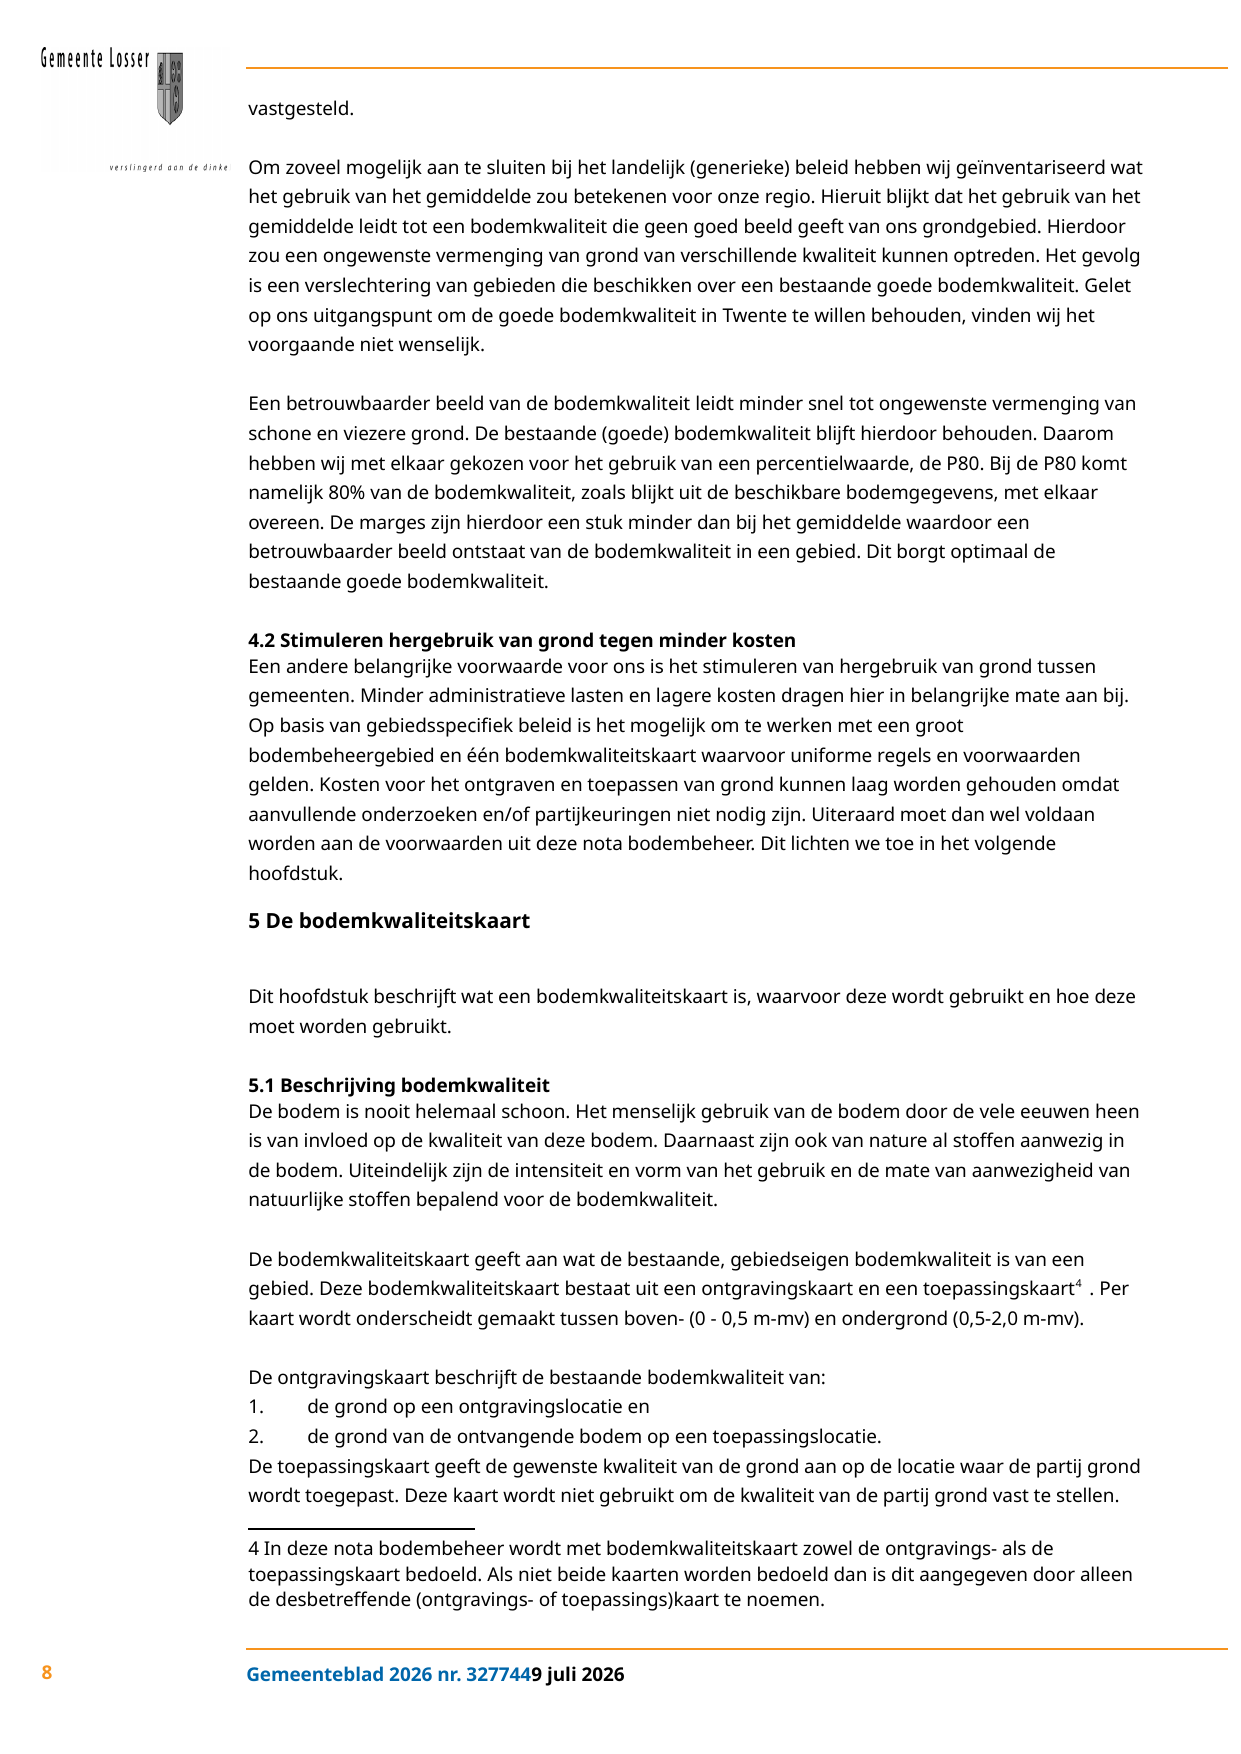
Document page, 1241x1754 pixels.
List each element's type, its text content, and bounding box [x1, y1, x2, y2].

text De bodemkwaliteitskaart geeft aan wat de bestaande, gebiedseigen bodemkwaliteit is van een gebied. Deze bodemkwaliteitskaart bestaat uit een ontgravingskaart en een toepassingskaart . Per kaart wordt onderscheidt gemaakt tussen boven- (0 - 0,5 m-mv) en ondergrond (0,5-2,0 m-mv). [248, 1246, 1152, 1331]
text In deze nota bodembeheer wordt met bodemkwaliteitskaart zowel de ontgravings- als de toepassingskaart bedoeld. Als niet beide kaarten worden bedoeld dan is dit aangegeven door alleen de desbetreffende (ontgravings- of toepassings)kaart te noemen. [248, 1535, 1152, 1612]
text 5.1 Beschrijving bodemkwaliteit [248, 1072, 1152, 1098]
text Een betrouwbaarder beeld van de bodemkwaliteit leidt minder snel tot ongewenste vermenging van schone en viezere grond. De bestaande (goede) bodemkwaliteit blijft hierdoor behouden. Daarom hebben wij met elkaar gekozen voor het gebruik van een percentielwaarde, de P80. Bij de P80 komt namelijk 80% van de bodemkwaliteit, zoals blijkt uit de beschikbare bodemgegevens, met elkaar overeen. De marges zijn hierdoor een stuk minder dan bij het gemiddelde waardoor een betrouwbaarder beeld ontstaat van de bodemkwaliteit in een gebied. Dit borgt optimaal de bestaande goede bodemkwaliteit. [248, 391, 1152, 594]
list de grond van de ontvangende bodem op een toepassingslocatie. [248, 1423, 1152, 1449]
list de grond op een ontgravingslocatie en [248, 1394, 1152, 1419]
text Om zoveel mogelijk aan te sluiten bij het landelijk (generieke) beleid hebben wij geïnventariseerd wat het gebruik van het gemiddelde zou betekenen voor onze regio. Hieruit blijkt dat het gebruik van het gemiddelde leidt tot een bodemkwaliteit die geen goed beeld geeft van ons grondgebied. Hierdoor zou een ongewenste vermenging van grond van verschillende kwaliteit kunnen optreden. Het gevolg is een verslechtering van gebieden die beschikken over een bestaande goede bodemkwaliteit. Gelet op ons uitgangspunt om de goede bodemkwaliteit in Twente te willen behouden, vinden wij het voorgaande niet wenselijk. [248, 154, 1152, 357]
text De bodem is nooit helemaal schoon. Het menselijk gebruik van de bodem door de vele eeuwen heen is van invloed op de kwaliteit van deze bodem. Daarnaast zijn ook van nature al stoffen aanwezig in de bodem. Uiteindelijk zijn de intensiteit en vorm van het gebruik en de mate van aanwezigheid van natuurlijke stoffen bepalend voor de bodemkwaliteit. [248, 1098, 1152, 1212]
text 4.2 Stimuleren hergebruik van grond tegen minder kosten [248, 627, 1152, 653]
text vastgesteld. [248, 95, 1152, 121]
text Een andere belangrijke voorwaarde voor ons is het stimuleren van hergebruik van grond tussen gemeenten. Minder administratieve lasten en lagere kosten dragen hier in belangrijke mate aan bij. Op basis van gebiedsspecifiek beleid is het mogelijk om te werken met een groot bodembeheergebied en één bodemkwaliteitskaart waarvoor uniforme regels en voorwaarden gelden. Kosten voor het ontgraven en toepassen van grond kunnen laag worden gehouden omdat aanvullende onderzoeken en/of partijkeuringen niet nodig zijn. Uiteraard moet dan wel voldaan worden aan de voorwaarden uit deze nota bodembeheer. Dit lichten we toe in het volgende hoofdstuk. [248, 653, 1152, 886]
picture [41, 47, 231, 172]
text 5 De bodemkwaliteitskaart [248, 906, 1152, 934]
text De toepassingskaart geeft de gewenste kwaliteit van de grond aan op de locatie waar de partij grond wordt toegepast. Deze kaart wordt niet gebruikt om de kwaliteit van de partij grond vast te stellen. [248, 1453, 1152, 1508]
text Dit hoofdstuk beschrijft wat een bodemkwaliteitskaart is, waarvoor deze wordt gebruikt en hoe deze moet worden gebruikt. [248, 983, 1152, 1039]
text De ontgravingskaart beschrijft de bestaande bodemkwaliteit van: [248, 1364, 1152, 1390]
